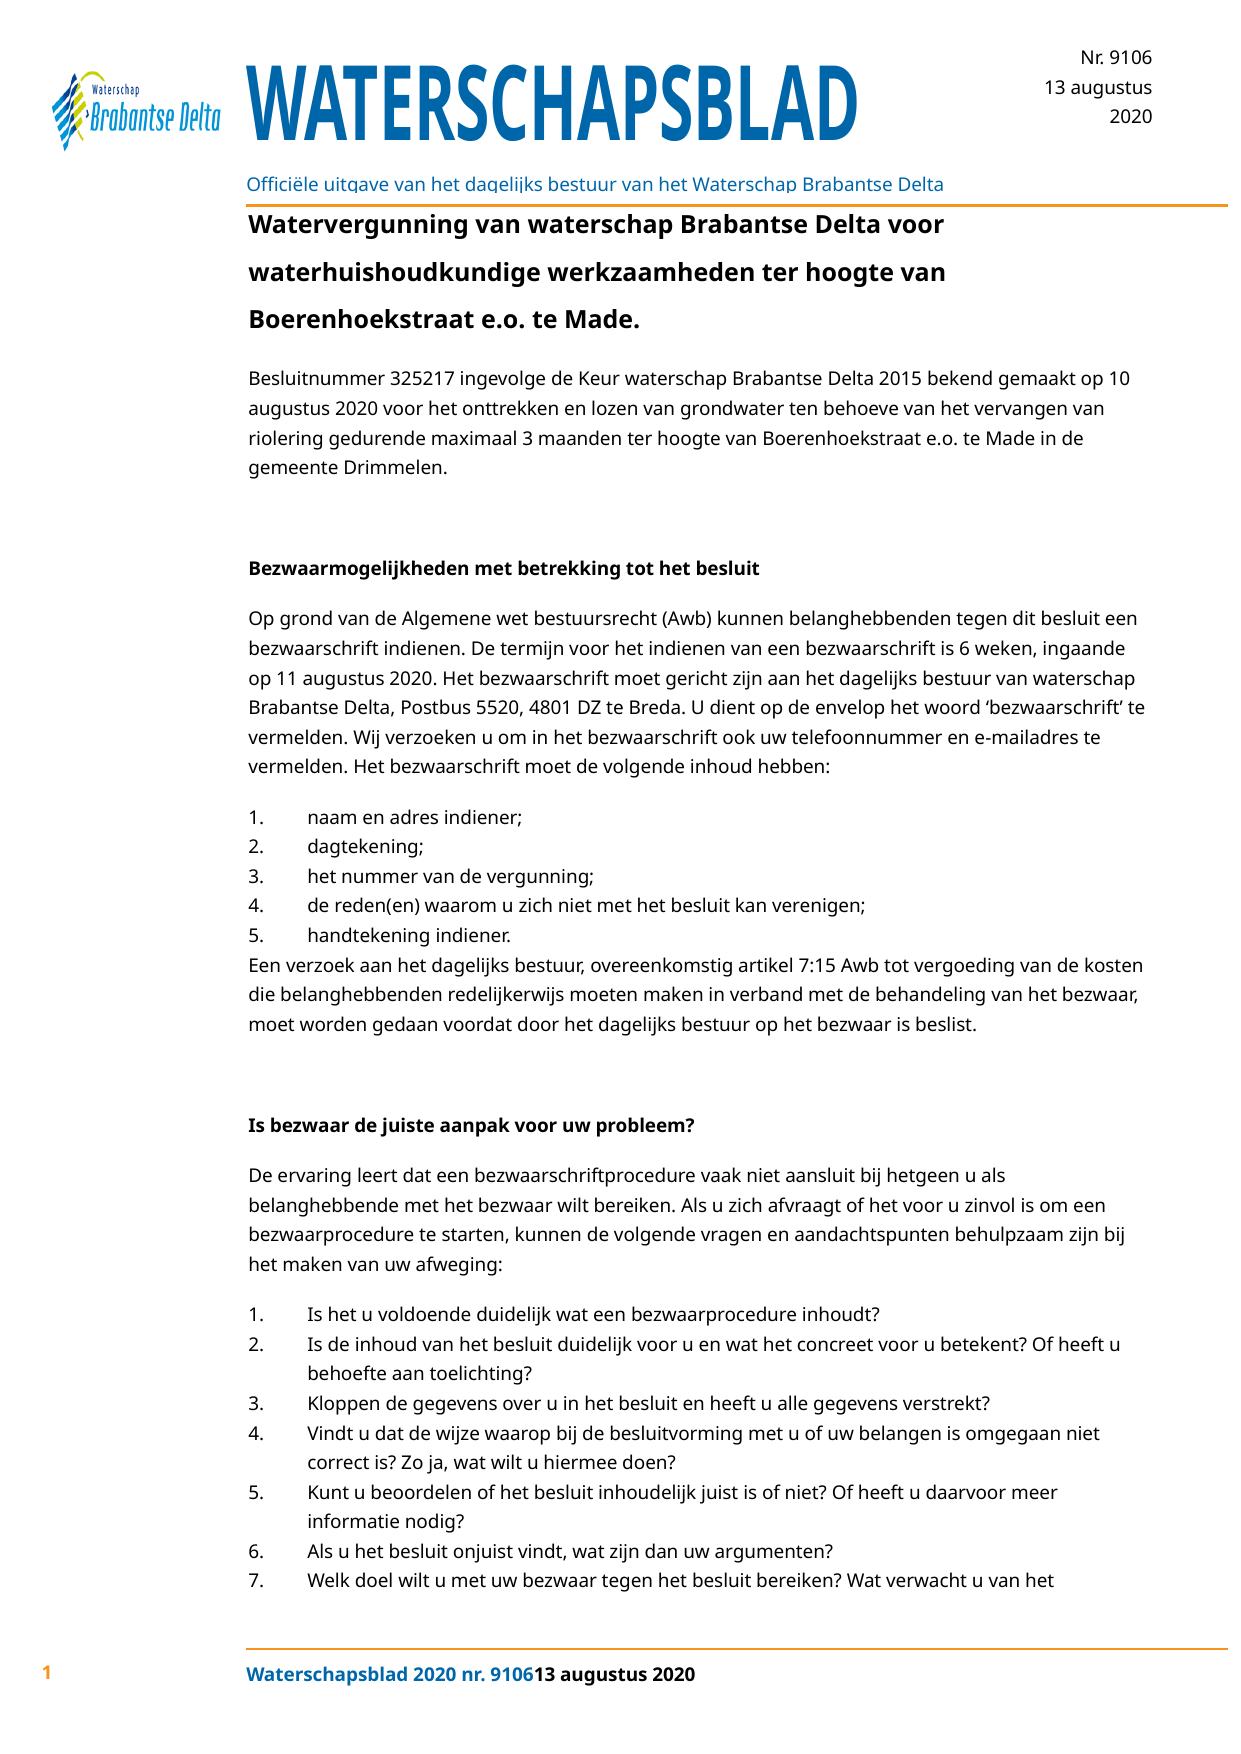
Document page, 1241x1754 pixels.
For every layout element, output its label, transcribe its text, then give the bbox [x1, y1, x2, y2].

picture [41, 47, 231, 172]
list Vindt u dat de wijze waarop bij de besluitvorming met u of uw belangen is omgegaan niet correct is? Zo ja, wat wilt u hiermee doen? [248, 1420, 1152, 1475]
text Besluitnummer 325217 ingevolge de Keur waterschap Brabantse Delta 2015 bekend gemaakt op 10 augustus 2020 voor het onttrekken en lozen van grondwater ten behoeve van het vervangen van riolering gedurende maximaal 3 maanden ter hoogte van Boerenhoekstraat e.o. te Made in de gemeente Drimmelen. [248, 366, 1152, 480]
list naam en adres indiener; [248, 804, 1152, 829]
list het nummer van de vergunning; [248, 863, 1152, 889]
list Kunt u beoordelen of het besluit inhoudelijk juist is of niet? Of heeft u daarvoor meer informatie nodig? [248, 1479, 1152, 1534]
text Op grond van de Algemene wet bestuursrecht (Awb) kunnen belanghebbenden tegen dit besluit een bezwaarschrift indienen. De termijn voor het indienen van een bezwaarschrift is 6 weken, ingaande op 11 augustus 2020. Het bezwaarschrift moet gericht zijn aan het dagelijks bestuur van waterschap Brabantse Delta, Postbus 5520, 4801 DZ te Breda. U dient op de envelop het woord ‘bezwaarschrift’ te vermelden. Wij verzoeken u om in het bezwaarschrift ook uw telefoonnummer en e‑mailadres te vermelden. Het bezwaarschrift moet de volgende inhoud hebben: [248, 606, 1152, 779]
text De ervaring leert dat een bezwaarschriftprocedure vaak niet aansluit bij hetgeen u als belanghebbende met het bezwaar wilt bereiken. Als u zich afvraagt of het voor u zinvol is om een bezwaarprocedure te starten, kunnen de volgende vragen en aandachtspunten behulpzaam zijn bij het maken van uw afweging: [248, 1162, 1152, 1277]
list dagtekening; [248, 833, 1152, 859]
text Is bezwaar de juiste aanpak voor uw probleem? [248, 1112, 1152, 1137]
list Is het u voldoende duidelijk wat een bezwaarprocedure inhoudt? [248, 1301, 1152, 1327]
text Bezwaarmogelijkheden met betrekking tot het besluit [248, 555, 1152, 581]
list Is de inhoud van het besluit duidelijk voor u en wat het concreet voor u betekent? Of heeft u behoefte aan toelichting? [248, 1331, 1152, 1386]
list handtekening indiener. [248, 922, 1152, 948]
list Als u het besluit onjuist vindt, wat zijn dan uw argumenten? [248, 1538, 1152, 1564]
list Welk doel wilt u met uw bezwaar tegen het besluit bereiken? Wat verwacht u van het [248, 1568, 1152, 1593]
list de reden(en) waarom u zich niet met het besluit kan verenigen; [248, 893, 1152, 918]
text Watervergunning van waterschap Brabantse Delta voor waterhuishoudkundige werkzaamheden ter hoogte van Boerenhoekstraat e.o. te Made. [248, 207, 1152, 336]
list Kloppen de gegevens over u in het besluit en heeft u alle gegevens verstrekt? [248, 1390, 1152, 1416]
text Een verzoek aan het dagelijks bestuur, overeenkomstig artikel 7:15 Awb tot vergoeding van de kosten die belanghebbenden redelijkerwijs moeten maken in verband met de behandeling van het bezwaar, moet worden gedaan voordat door het dagelijks bestuur op het bezwaar is beslist. [248, 952, 1152, 1037]
